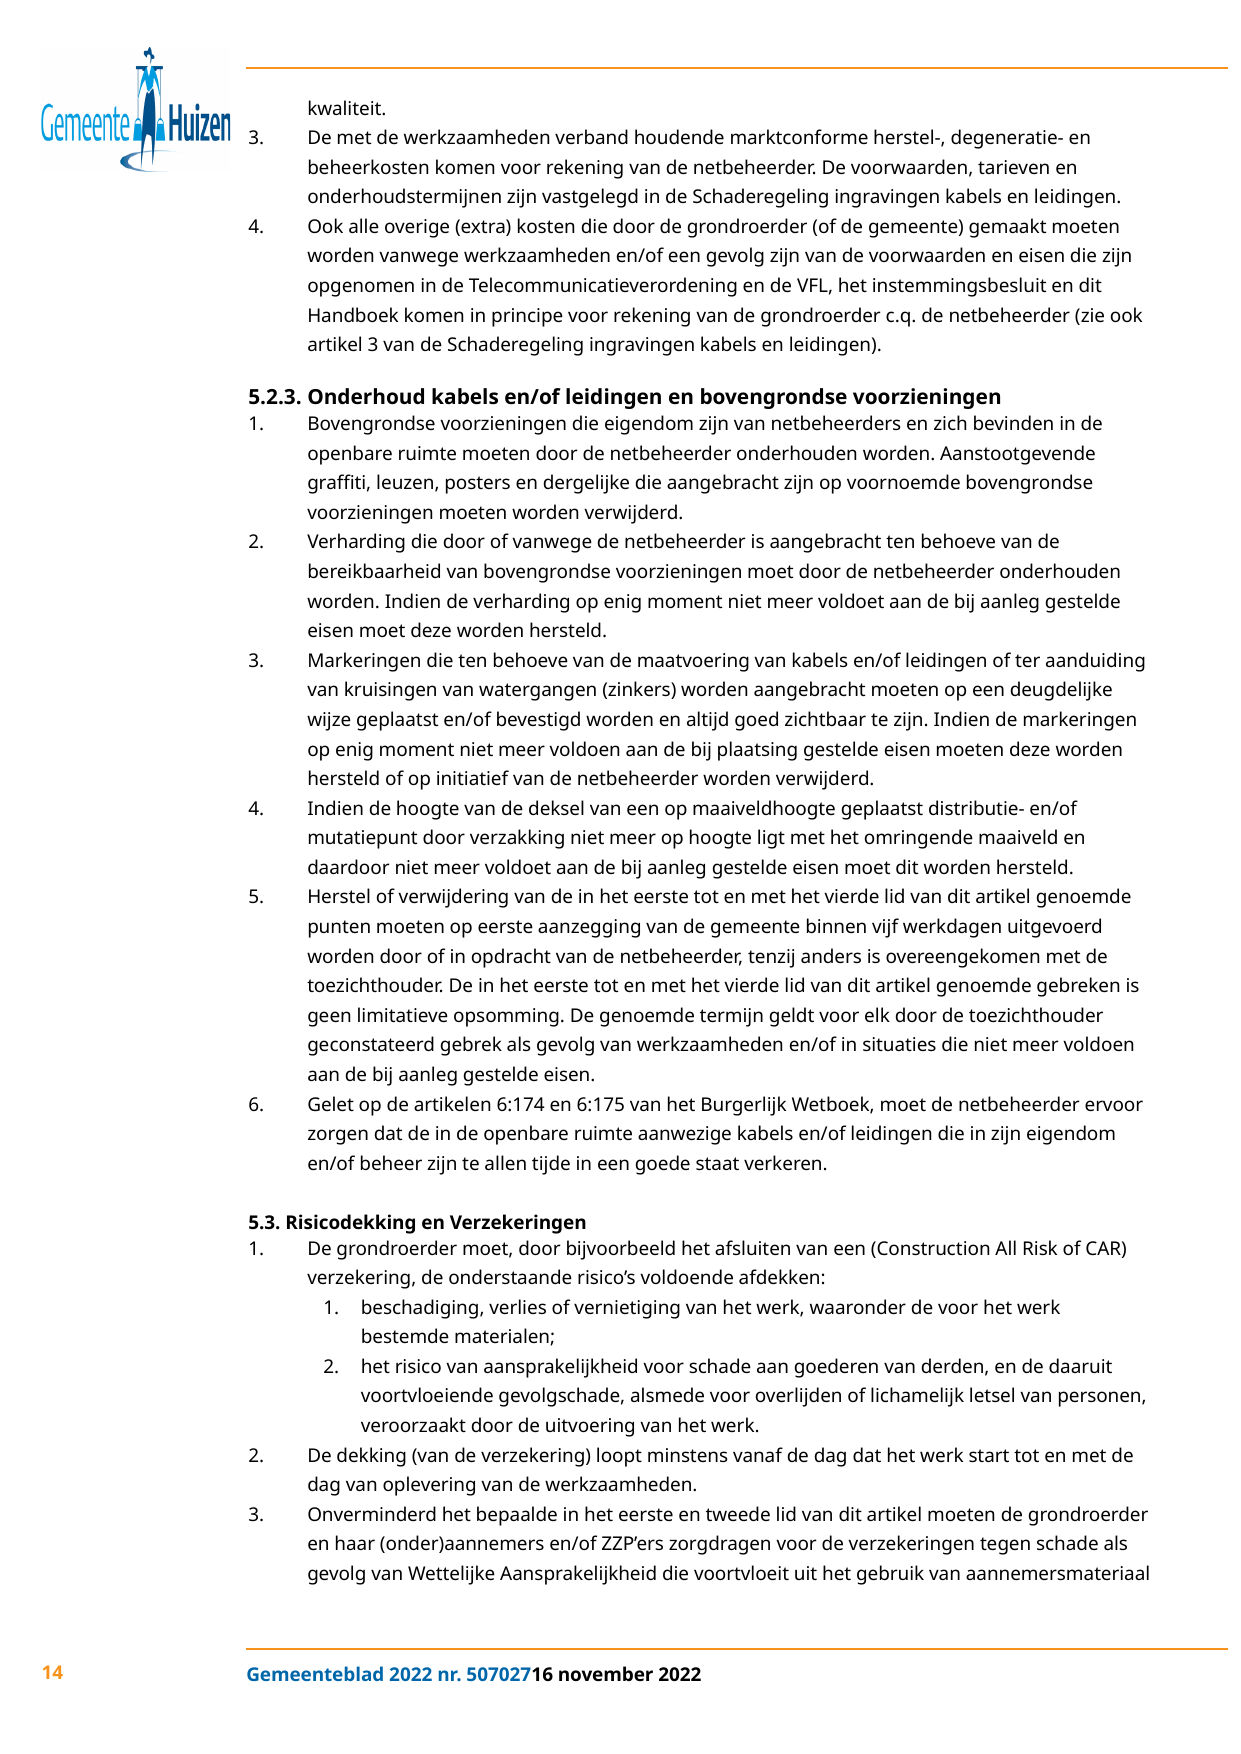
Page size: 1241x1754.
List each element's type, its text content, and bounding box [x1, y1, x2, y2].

list De grondroerder moet, door bijvoorbeeld het afsluiten van een (Construction All Risk of CAR) verzekering, de onderstaande risico’s voldoende afdekken: [248, 1235, 1152, 1290]
list Bovengrondse voorzieningen die eigendom zijn van netbeheerders en zich bevinden in de openbare ruimte moeten door de netbeheerder onderhouden worden. Aanstootgevende graffiti, leuzen, posters en dergelijke die aangebracht zijn op voornoemde bovengrondse voorzieningen moeten worden verwijderd. [248, 410, 1152, 525]
list Herstel of verwijdering van de in het eerste tot en met het vierde lid van dit artikel genoemde punten moeten op eerste aanzegging van de gemeente binnen vijf werkdagen uitgevoerd worden door of in opdracht van de netbeheerder, tenzij anders is overeengekomen met de toezichthouder. De in het eerste tot en met het vierde lid van dit artikel genoemde gebreken is geen limitatieve opsomming. De genoemde termijn geldt voor elk door de toezichthouder geconstateerd gebrek als gevolg van werkzaamheden en/of in situaties die niet meer voldoen aan de bij aanleg gestelde eisen. [248, 884, 1152, 1087]
list Ook alle overige (extra) kosten die door de grondroerder (of de gemeente) gemaakt moeten worden vanwege werkzaamheden en/of een gevolg zijn van de voorwaarden en eisen die zijn opgenomen in de Telecommunicatieverordening en de VFL, het instemmingsbesluit en dit Handboek komen in principe voor rekening van de grondroerder c.q. de netbeheerder (zie ook artikel 3 van de Schaderegeling ingravingen kabels en leidingen). [248, 213, 1152, 357]
list Indien de hoogte van de deksel van een op maaiveldhoogte geplaatst distributie- en/of mutatiepunt door verzakking niet meer op hoogte ligt met het omringende maaiveld en daardoor niet meer voldoet aan de bij aanleg gestelde eisen moet dit worden hersteld. [248, 795, 1152, 880]
list De dekking (van de verzekering) loopt minstens vanaf de dag dat het werk start tot en met de dag van oplevering van de werkzaamheden. [248, 1442, 1152, 1497]
list Onverminderd het bepaalde in het eerste en tweede lid van dit artikel moeten de grondroerder en haar (onder)aannemers en/of ZZP’ers zorgdragen voor de verzekeringen tegen schade als gevolg van Wettelijke Aansprakelijkheid die voortvloeit uit het gebruik van aannemersmateriaal [248, 1501, 1152, 1586]
list Verharding die door of vanwege de netbeheerder is aangebracht ten behoeve van de bereikbaarheid van bovengrondse voorzieningen moet door de netbeheerder onderhouden worden. Indien de verharding op enig moment niet meer voldoet aan de bij aanleg gestelde eisen moet deze worden hersteld. [248, 529, 1152, 643]
list Markeringen die ten behoeve van de maatvoering van kabels en/of leidingen of ter aanduiding van kruisingen van watergangen (zinkers) worden aangebracht moeten op een deugdelijke wijze geplaatst en/of bevestigd worden en altijd goed zichtbaar te zijn. Indien de markeringen op enig moment niet meer voldoen aan de bij plaatsing gestelde eisen moeten deze worden hersteld of op initiatief van de netbeheerder worden verwijderd. [248, 647, 1152, 791]
picture [41, 47, 231, 172]
list het risico van aansprakelijkheid voor schade aan goederen van derden, en de daaruit voortvloeiende gevolgschade, alsmede voor overlijden of lichamelijk letsel van personen, veroorzaakt door de uitvoering van het werk. [323, 1353, 1152, 1438]
list beschadiging, verlies of vernietiging van het werk, waaronder de voor het werk bestemde materialen; [323, 1294, 1152, 1349]
list kwaliteit. [248, 95, 1152, 121]
text 5.2.3. Onderhoud kabels en/of leidingen en bovengrondse voorzieningen [248, 382, 1152, 410]
text 5.3. Risicodekking en Verzekeringen [248, 1209, 1152, 1235]
list Gelet op de artikelen 6:174 en 6:175 van het Burgerlijk Wetboek, moet de netbeheerder ervoor zorgen dat de in de openbare ruimte aanwezige kabels en/of leidingen die in zijn eigendom en/of beheer zijn te allen tijde in een goede staat verkeren. [248, 1091, 1152, 1176]
list De met de werkzaamheden verband houdende marktconforme herstel-, degeneratie- en beheerkosten komen voor rekening van de netbeheerder. De voorwaarden, tarieven en onderhoudstermijnen zijn vastgelegd in de Schaderegeling ingravingen kabels en leidingen. [248, 124, 1152, 209]
